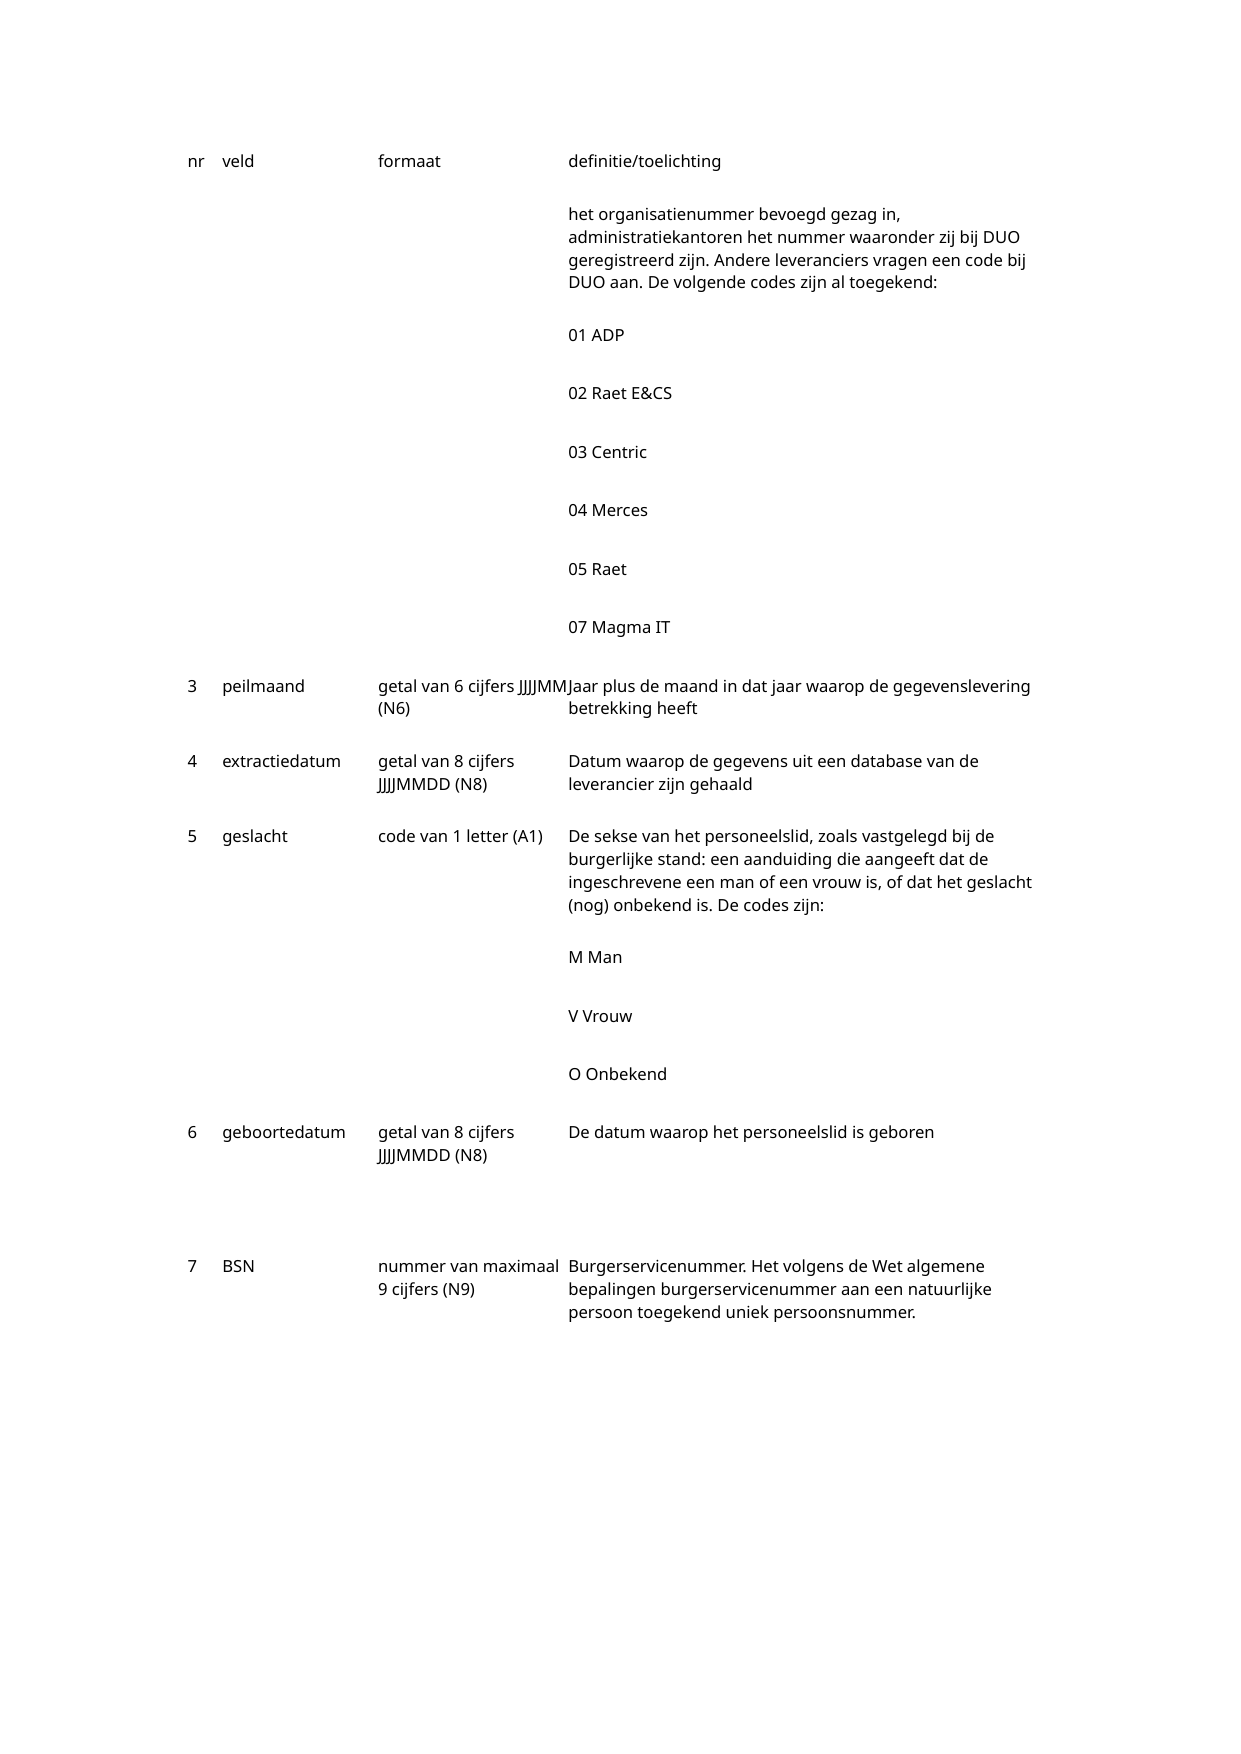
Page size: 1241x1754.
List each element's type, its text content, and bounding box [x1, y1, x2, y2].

table_cell [222, 557, 378, 616]
table_cell [188, 1004, 222, 1063]
table_cell [378, 946, 568, 1004]
table_cell [378, 1197, 568, 1255]
table_cell [378, 382, 568, 440]
table_cell [378, 499, 568, 557]
table_cell [222, 1004, 378, 1063]
table_cell 07 Magma IT [568, 616, 1053, 674]
table_header definitie/toelichting [568, 150, 1053, 203]
table_cell [222, 946, 378, 1004]
table_cell 01 ADP [568, 324, 1053, 382]
table_cell V Vrouw [568, 1004, 1053, 1063]
table_cell [188, 1063, 222, 1121]
table_cell geboortedatum [222, 1121, 378, 1197]
table_cell nummer van maximaal 9 cijfers (N9) [378, 1255, 568, 1353]
table_cell getal van 8 cijfers JJJJMMDD (N8) [378, 750, 568, 825]
table_header formaat [378, 150, 568, 203]
table_cell peilmaand [222, 674, 378, 749]
table_cell 6 [188, 1121, 222, 1197]
table_cell [378, 203, 568, 323]
table_cell [188, 440, 222, 499]
table_cell extractiedatum [222, 750, 378, 825]
table_cell [222, 382, 378, 440]
table_cell code van 1 letter (A1) [378, 825, 568, 946]
table_cell [188, 203, 222, 323]
table_cell [378, 557, 568, 616]
table_cell [378, 324, 568, 382]
table_cell 04 Merces [568, 499, 1053, 557]
table_cell 4 [188, 750, 222, 825]
table_cell getal van 6 cijfers JJJJMM (N6) [378, 674, 568, 749]
table_cell 3 [188, 674, 222, 749]
table_cell [378, 1063, 568, 1121]
table_cell BSN [222, 1255, 378, 1353]
table_cell 7 [188, 1255, 222, 1353]
table_cell [188, 616, 222, 674]
table_cell [188, 557, 222, 616]
table_cell [188, 946, 222, 1004]
table_cell 02 Raet E&CS [568, 382, 1053, 440]
table_cell getal van 8 cijfers JJJJMMDD (N8) [378, 1121, 568, 1197]
table_cell [568, 1197, 1053, 1255]
table_cell [222, 440, 378, 499]
table_cell De datum waarop het personeelslid is geboren [568, 1121, 1053, 1197]
table_cell 5 [188, 825, 222, 946]
table_cell [222, 499, 378, 557]
table_cell [222, 616, 378, 674]
table_cell het organisatienummer bevoegd gezag in, administratiekantoren het nummer waaronder zij bij DUO geregistreerd zijn. Andere leveranciers vragen een code bij DUO aan. De volgende codes zijn al toegekend: [568, 203, 1053, 323]
table_cell [378, 616, 568, 674]
table_cell [188, 499, 222, 557]
table_cell [188, 1197, 222, 1255]
table_cell [378, 440, 568, 499]
table_cell [188, 324, 222, 382]
table_cell [222, 203, 378, 323]
table_cell O Onbekend [568, 1063, 1053, 1121]
table_cell M Man [568, 946, 1053, 1004]
table_cell [222, 1063, 378, 1121]
table_cell Datum waarop de gegevens uit een database van de leverancier zijn gehaald [568, 750, 1053, 825]
table_cell [222, 1197, 378, 1255]
table_header veld [222, 150, 378, 203]
table_cell Burgerservicenummer. Het volgens de Wet algemene bepalingen burgerservicenummer aan een natuurlijke persoon toegekend uniek persoonsnummer. [568, 1255, 1053, 1353]
table_cell 03 Centric [568, 440, 1053, 499]
table_cell [378, 1004, 568, 1063]
table_cell 05 Raet [568, 557, 1053, 616]
table_cell [222, 324, 378, 382]
table_cell De sekse van het personeelslid, zoals vastgelegd bij de burgerlijke stand: een aanduiding die aangeeft dat de ingeschrevene een man of een vrouw is, of dat het geslacht (nog) onbekend is. De codes zijn: [568, 825, 1053, 946]
table_cell geslacht [222, 825, 378, 946]
table_header nr [188, 150, 222, 203]
table_cell Jaar plus de maand in dat jaar waarop de gegevenslevering betrekking heeft [568, 674, 1053, 749]
table_cell [188, 382, 222, 440]
